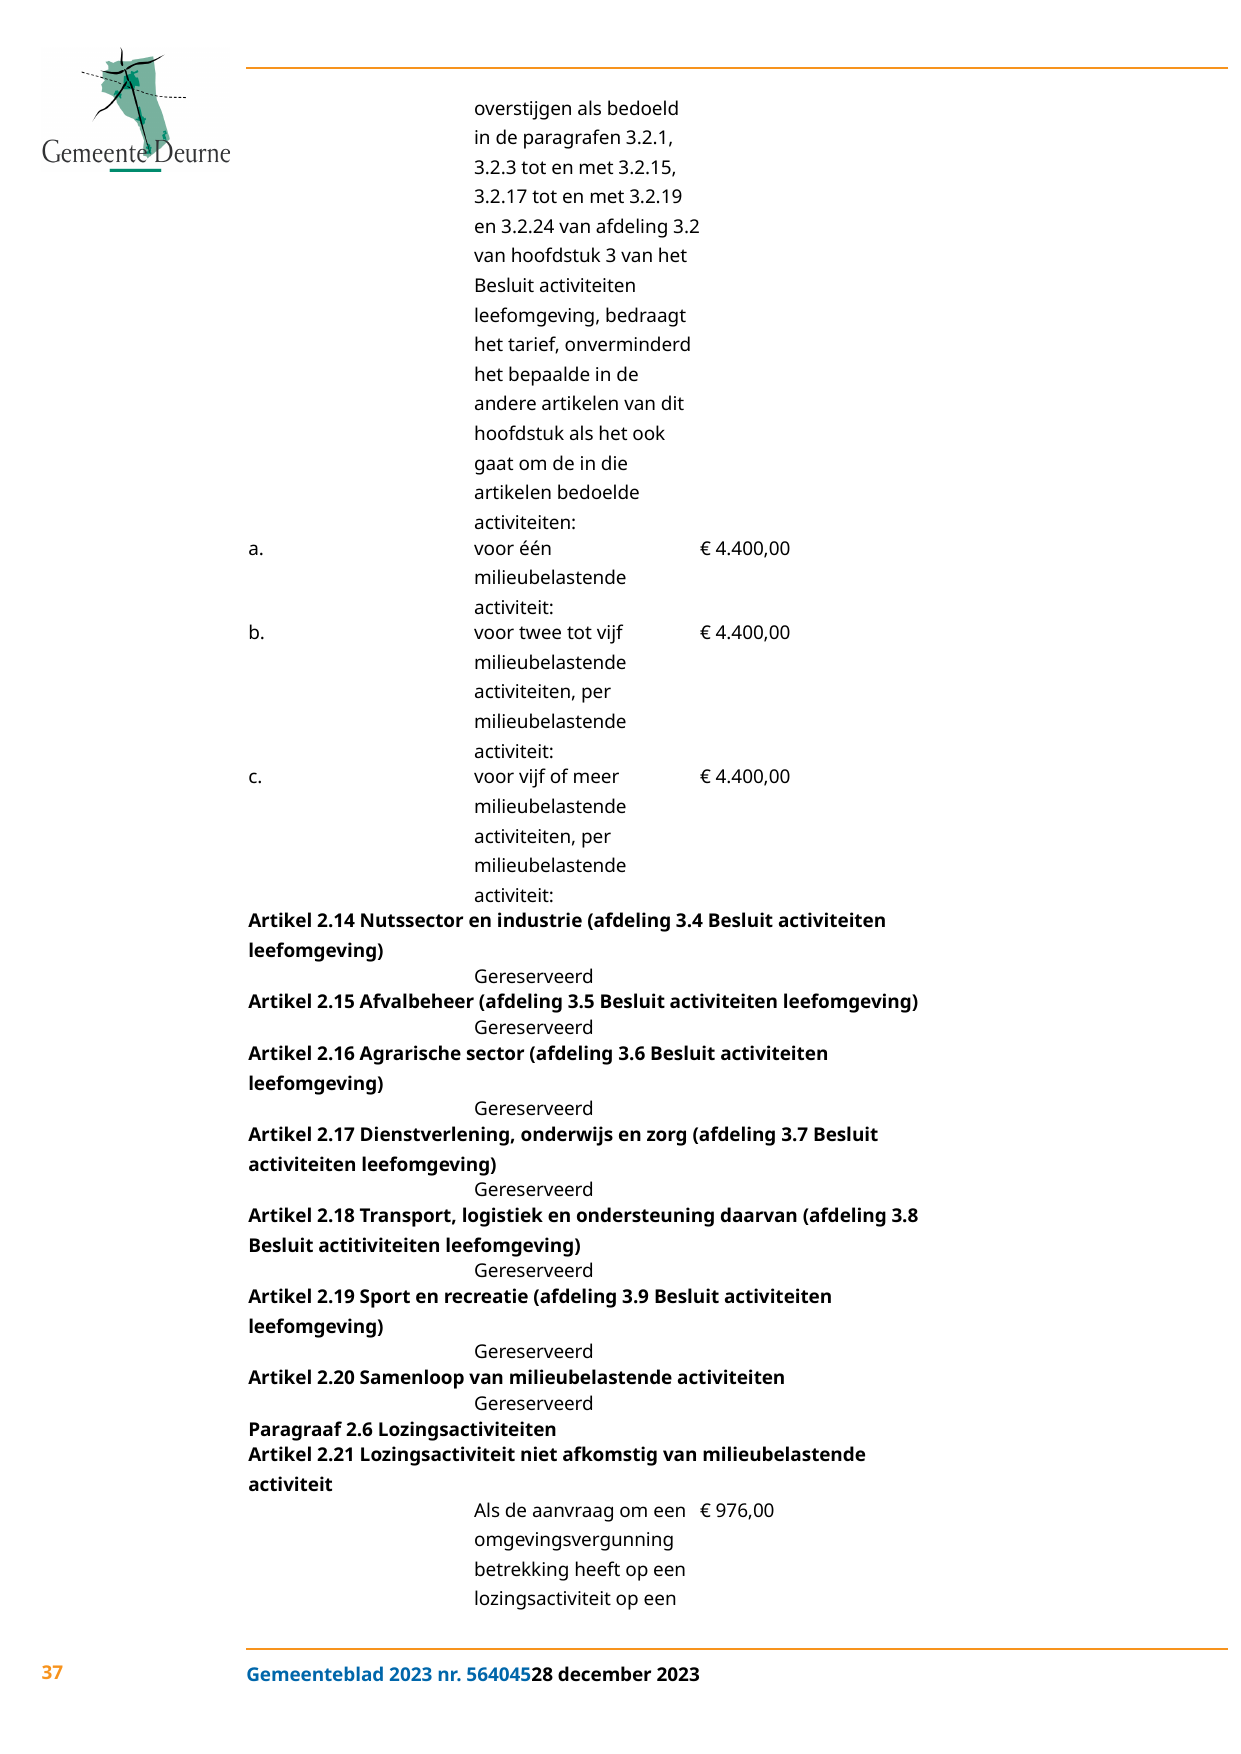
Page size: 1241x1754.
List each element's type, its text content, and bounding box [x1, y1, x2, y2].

table_cell € 4.400,00 [700, 620, 926, 764]
table_cell Artikel 2.19 Sport en recreatie (afdeling 3.9 Besluit activiteiten leefomgeving) [248, 1283, 926, 1339]
table_cell [700, 95, 926, 535]
table_cell [926, 1258, 1152, 1283]
table_cell [248, 1258, 474, 1283]
table_cell [700, 1015, 926, 1040]
table_cell voor één milieubelastende activiteit: [474, 535, 700, 619]
table_cell voor vijf of meer milieubelastende activiteiten, per milieubelastende activiteit: [474, 764, 700, 908]
table_cell € 4.400,00 [700, 535, 926, 619]
table_cell Gereserveerd [474, 1339, 700, 1364]
table_cell Paragraaf 2.6 Lozingsactiviteiten [248, 1416, 1152, 1442]
table_cell € 976,00 [700, 1497, 926, 1611]
table_cell Artikel 2.15 Afvalbeheer (afdeling 3.5 Besluit activiteiten leefomgeving) [248, 989, 926, 1014]
table_cell Gereserveerd [474, 963, 700, 989]
table_cell [700, 1096, 926, 1121]
table_cell [248, 1497, 474, 1611]
table_cell c. [248, 764, 474, 908]
table_cell Gereserveerd [474, 1177, 700, 1202]
table_cell [926, 1040, 1152, 1096]
table_cell [926, 1339, 1152, 1364]
table_cell [700, 1390, 926, 1416]
table_cell [248, 1015, 474, 1040]
table_cell Gereserveerd [474, 1096, 700, 1121]
table_cell [926, 95, 1152, 535]
table_cell [926, 620, 1152, 764]
table_cell [926, 1177, 1152, 1202]
table_cell [926, 1096, 1152, 1121]
table_cell [926, 1202, 1152, 1258]
picture [41, 47, 231, 172]
table_cell [700, 963, 926, 989]
table_cell [926, 1497, 1152, 1611]
table_cell [926, 1283, 1152, 1339]
table_cell voor twee tot vijf milieubelastende activiteiten, per milieubelastende activiteit: [474, 620, 700, 764]
table_cell Artikel 2.18 Transport, logistiek en ondersteuning daarvan (afdeling 3.8 Besluit actitiviteiten leefomgeving) [248, 1202, 926, 1258]
table_cell Artikel 2.17 Dienstverlening, onderwijs en zorg (afdeling 3.7 Besluit activiteiten leefomgeving) [248, 1121, 926, 1177]
table_cell Gereserveerd [474, 1258, 700, 1283]
table_cell [700, 1258, 926, 1283]
table_cell [700, 1339, 926, 1364]
table_cell Als de aanvraag om een omgevingsvergunning betrekking heeft op een lozingsactiviteit op een [474, 1497, 700, 1611]
table_cell [248, 1339, 474, 1364]
table_cell Artikel 2.20 Samenloop van milieubelastende activiteiten [248, 1364, 926, 1390]
table_cell [926, 1390, 1152, 1416]
table_cell [248, 963, 474, 989]
table_cell [926, 989, 1152, 1014]
table_cell [926, 963, 1152, 989]
table_cell [926, 1121, 1152, 1177]
table_cell [248, 1177, 474, 1202]
table_cell [700, 1177, 926, 1202]
table_cell [248, 95, 474, 535]
table_cell a. [248, 535, 474, 619]
table_cell [926, 764, 1152, 908]
table_cell Gereserveerd [474, 1015, 700, 1040]
table_cell b. [248, 620, 474, 764]
table_cell Artikel 2.14 Nutssector en industrie (afdeling 3.4 Besluit activiteiten leefomgeving) [248, 908, 926, 963]
table_cell Artikel 2.16 Agrarische sector (afdeling 3.6 Besluit activiteiten leefomgeving) [248, 1040, 926, 1096]
table_cell [926, 535, 1152, 619]
table_cell Artikel 2.21 Lozingsactiviteit niet afkomstig van milieubelastende activiteit [248, 1442, 926, 1497]
table_cell [926, 1015, 1152, 1040]
table_cell Gereserveerd [474, 1390, 700, 1416]
table_cell [248, 1096, 474, 1121]
table_cell [926, 1364, 1152, 1390]
table_cell [926, 908, 1152, 963]
table_cell [248, 1390, 474, 1416]
table_cell [926, 1442, 1152, 1497]
table_cell overstijgen als bedoeld in de paragrafen 3.2.1, 3.2.3 tot en met 3.2.15, 3.2.17 tot en met 3.2.19 en 3.2.24 van afdeling 3.2 van hoofdstuk 3 van het Besluit activiteiten leefomgeving, bedraagt het tarief, onverminderd het bepaalde in de andere artikelen van dit hoofdstuk als het ook gaat om de in die artikelen bedoelde activiteiten: [474, 95, 700, 535]
table_cell € 4.400,00 [700, 764, 926, 908]
